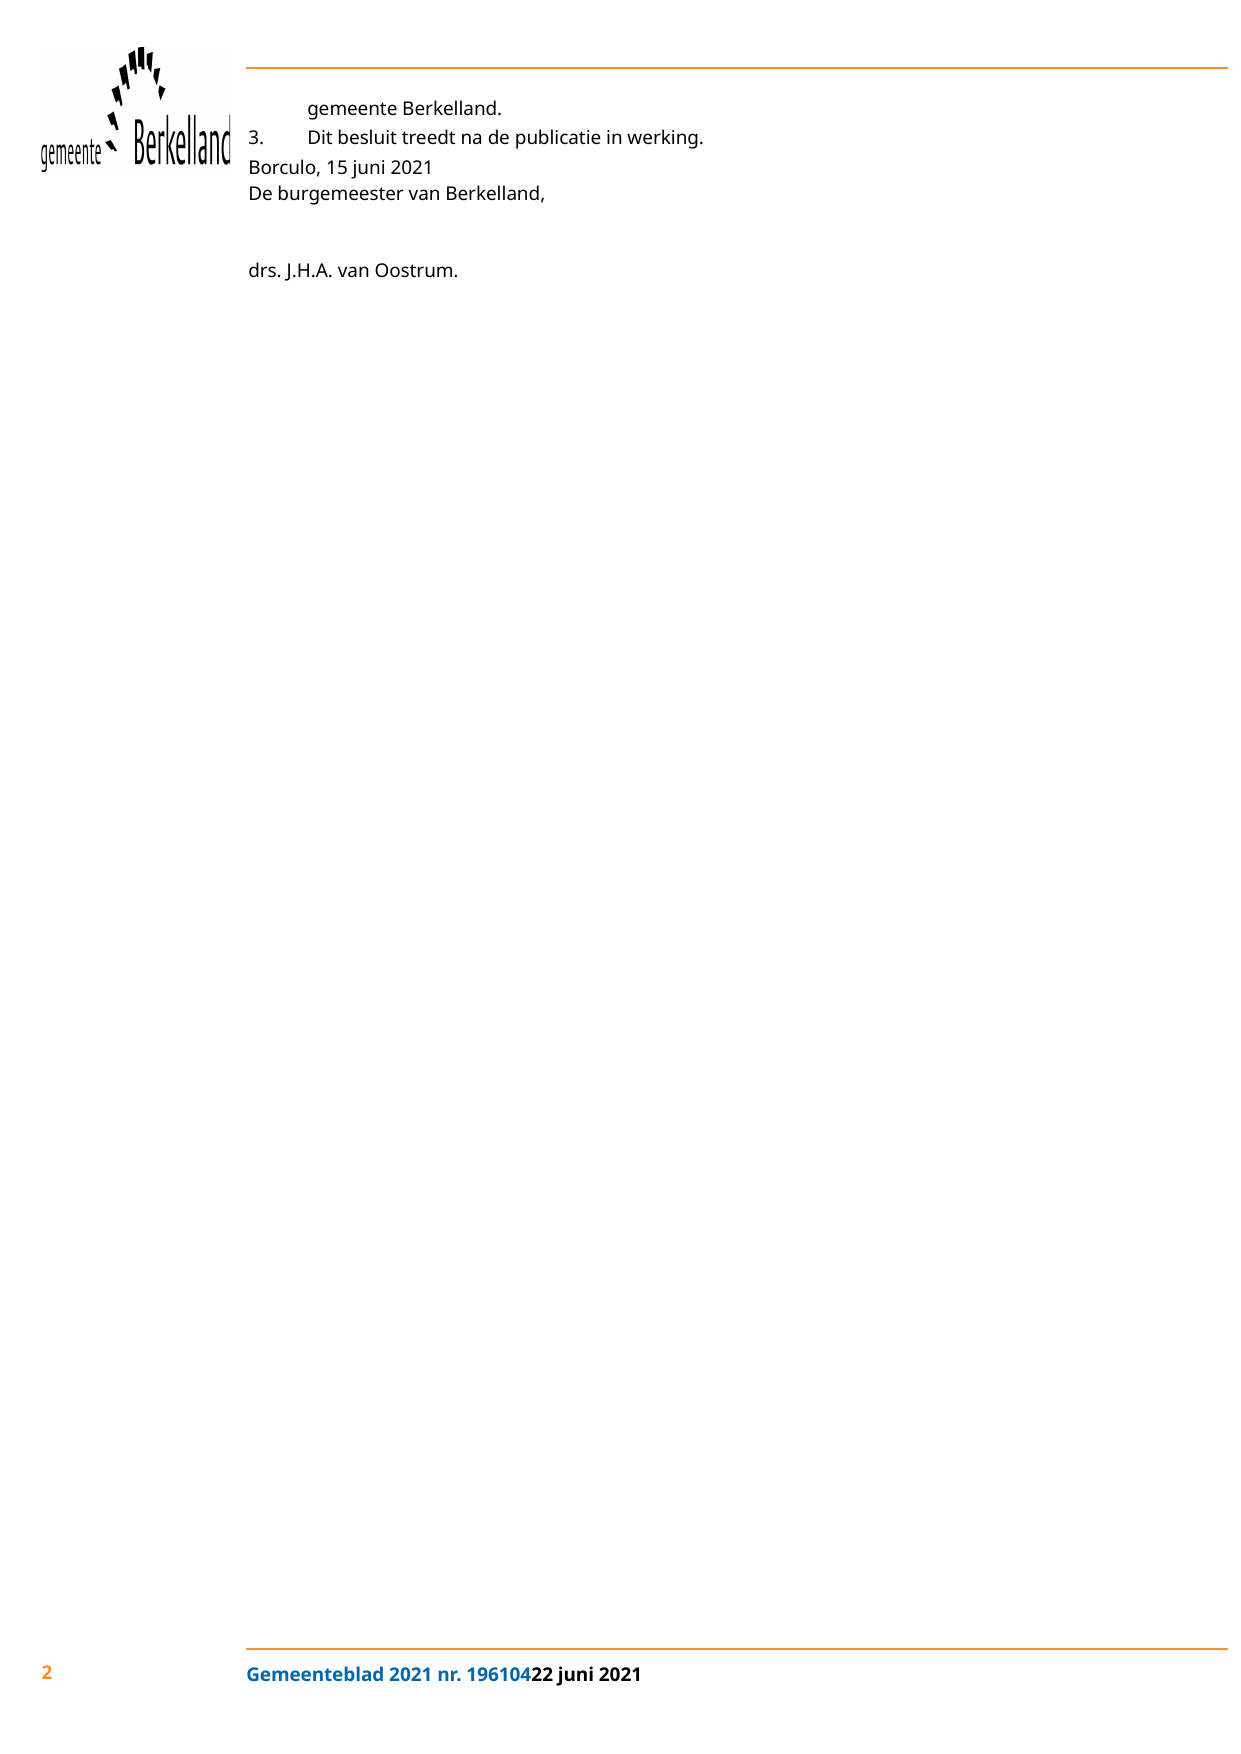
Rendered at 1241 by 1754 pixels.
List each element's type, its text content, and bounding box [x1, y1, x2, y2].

text Borculo, 15 juni 2021 [248, 154, 1152, 180]
picture [41, 47, 231, 172]
text De burgemeester van Berkelland, [248, 180, 1152, 205]
list gemeente Berkelland. [248, 95, 1152, 121]
text drs. J.H.A. van Oostrum. [248, 257, 1152, 283]
list Dit besluit treedt na de publicatie in werking. [248, 124, 1152, 150]
